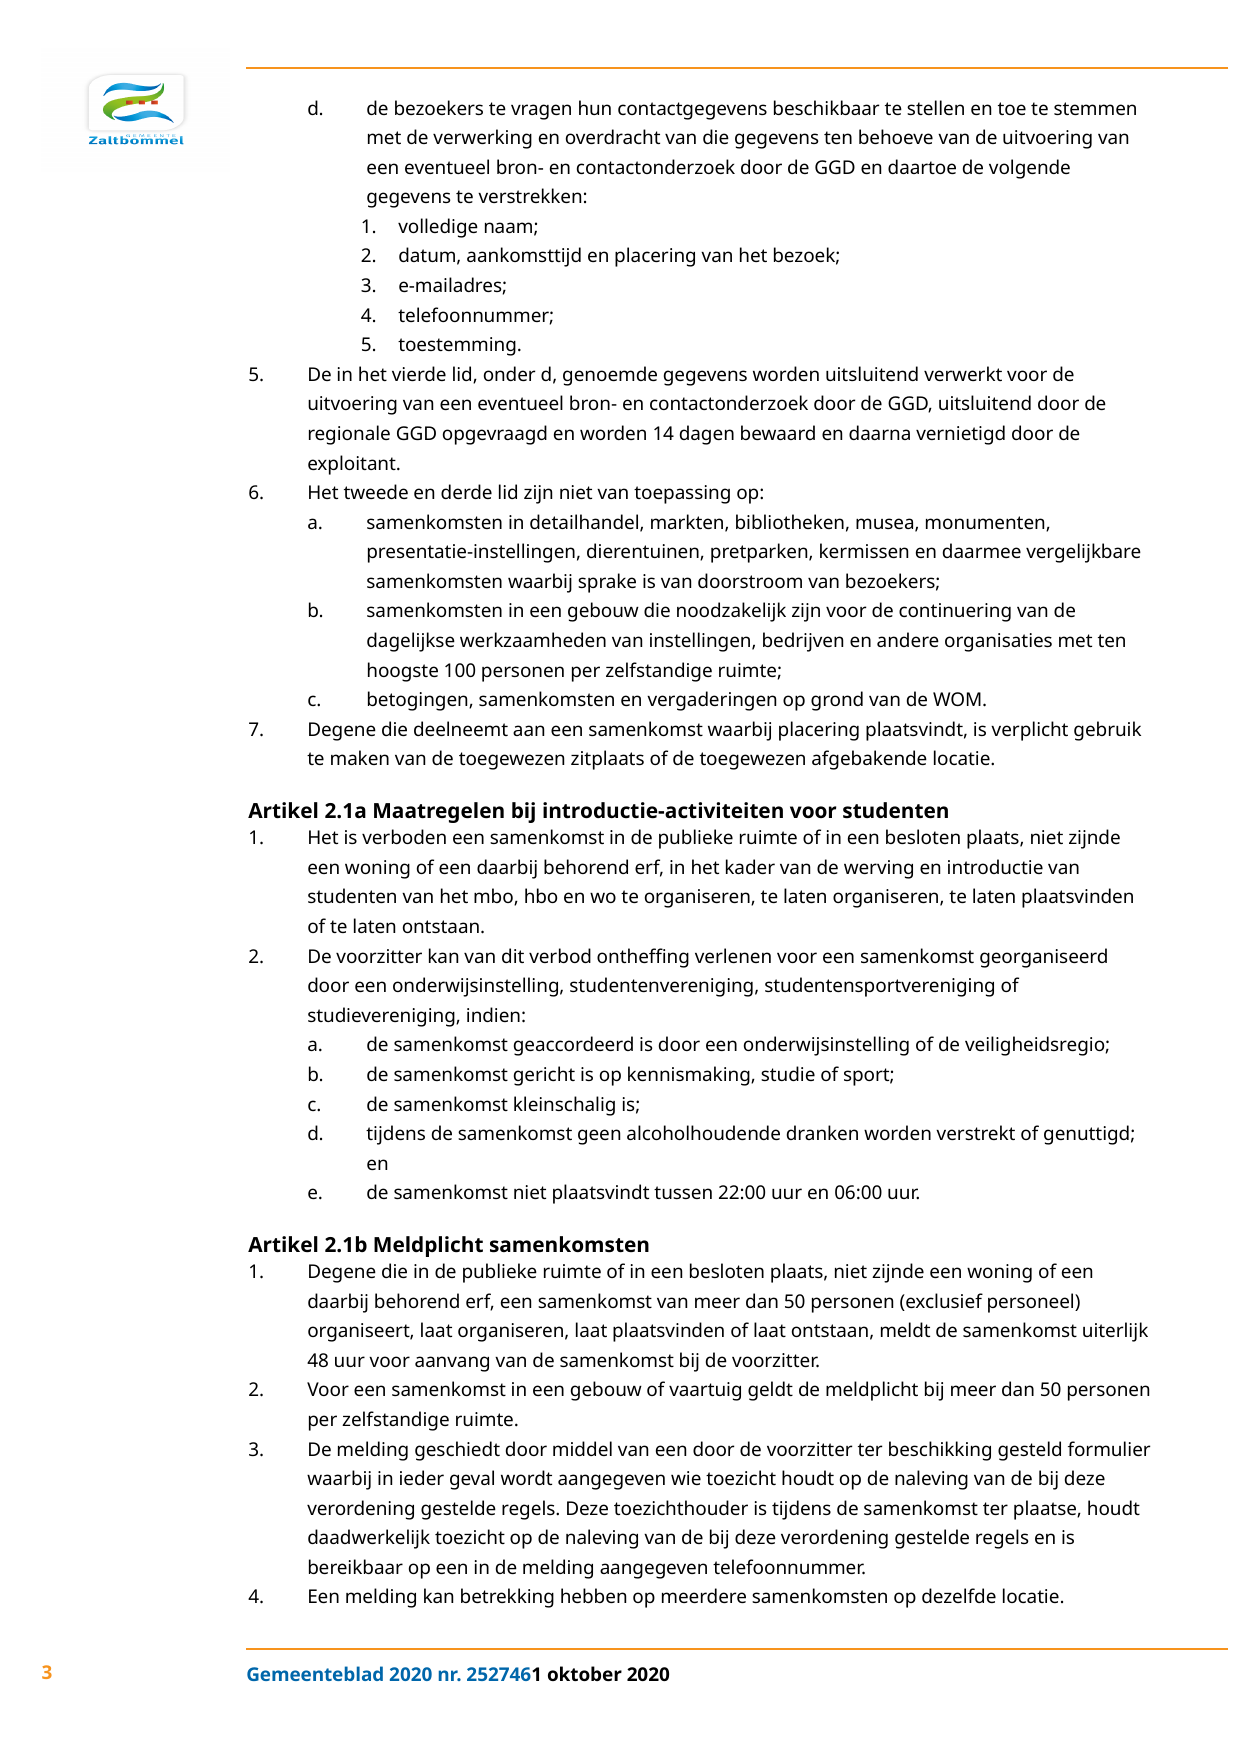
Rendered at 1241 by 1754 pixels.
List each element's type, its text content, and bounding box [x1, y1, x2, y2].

picture [41, 47, 231, 172]
list toestemming. [361, 331, 1152, 357]
list Voor een samenkomst in een gebouw of vaartuig geldt de meldplicht bij meer dan 50 personen per zelfstandige ruimte. [248, 1377, 1152, 1432]
list betogingen, samenkomsten en vergaderingen op grond van de WOM. [307, 686, 1152, 712]
list de samenkomst gericht is op kennismaking, studie of sport; [307, 1061, 1152, 1087]
list e-mailadres; [361, 272, 1152, 298]
list volledige naam; [361, 213, 1152, 239]
list Degene die deelneemt aan een samenkomst waarbij placering plaatsvindt, is verplicht gebruik te maken van de toegewezen zitplaats of de toegewezen afgebakende locatie. [248, 716, 1152, 771]
list Het tweede en derde lid zijn niet van toepassing op: [248, 479, 1152, 505]
list de bezoekers te vragen hun contactgegevens beschikbaar te stellen en toe te stemmen met de verwerking en overdracht van die gegevens ten behoeve van de uitvoering van een eventueel bron- en contactonderzoek door de GGD en daartoe de volgende gegevens te verstrekken: [307, 95, 1152, 209]
list de samenkomst geaccordeerd is door een onderwijsinstelling of de veiligheidsregio; [307, 1032, 1152, 1057]
list telefoonnummer; [361, 302, 1152, 328]
text Artikel 2.1a Maatregelen bij introductie-activiteiten voor studenten [248, 796, 1152, 824]
list de samenkomst niet plaatsvindt tussen 22:00 uur en 06:00 uur. [307, 1179, 1152, 1205]
list Degene die in de publieke ruimte of in een besloten plaats, niet zijnde een woning of een daarbij behorend erf, een samenkomst van meer dan 50 personen (exclusief personeel) organiseert, laat organiseren, laat plaatsvinden of laat ontstaan, meldt de samenkomst uiterlijk 48 uur voor aanvang van de samenkomst bij de voorzitter. [248, 1258, 1152, 1373]
list De in het vierde lid, onder d, genoemde gegevens worden uitsluitend verwerkt voor de uitvoering van een eventueel bron- en contactonderzoek door de GGD, uitsluitend door de regionale GGD opgevraagd en worden 14 dagen bewaard en daarna vernietigd door de exploitant. [248, 361, 1152, 476]
list Een melding kan betrekking hebben op meerdere samenkomsten op dezelfde locatie. [248, 1584, 1152, 1609]
list De melding geschiedt door middel van een door de voorzitter ter beschikking gesteld formulier waarbij in ieder geval wordt aangegeven wie toezicht houdt op de naleving van de bij deze verordening gestelde regels. Deze toezichthouder is tijdens de samenkomst ter plaatse, houdt daadwerkelijk toezicht op de naleving van de bij deze verordening gestelde regels en is bereikbaar op een in de melding aangegeven telefoonnummer. [248, 1436, 1152, 1580]
list De voorzitter kan van dit verbod ontheffing verlenen voor een samenkomst georganiseerd door een onderwijsinstelling, studentenvereniging, studentensportvereniging of studievereniging, indien: [248, 943, 1152, 1028]
list Het is verboden een samenkomst in de publieke ruimte of in een besloten plaats, niet zijnde een woning of een daarbij behorend erf, in het kader van de werving en introductie van studenten van het mbo, hbo en wo te organiseren, te laten organiseren, te laten plaatsvinden of te laten ontstaan. [248, 824, 1152, 939]
list samenkomsten in detailhandel, markten, bibliotheken, musea, monumenten, presentatie-instellingen, dierentuinen, pretparken, kermissen en daarmee vergelijkbare samenkomsten waarbij sprake is van doorstroom van bezoekers; [307, 509, 1152, 594]
list datum, aankomsttijd en placering van het bezoek; [361, 243, 1152, 268]
list tijdens de samenkomst geen alcoholhoudende dranken worden verstrekt of genuttigd; en [307, 1120, 1152, 1176]
text Artikel 2.1b Meldplicht samenkomsten [248, 1230, 1152, 1258]
list samenkomsten in een gebouw die noodzakelijk zijn voor de continuering van de dagelijkse werkzaamheden van instellingen, bedrijven en andere organisaties met ten hoogste 100 personen per zelfstandige ruimte; [307, 598, 1152, 683]
list de samenkomst kleinschalig is; [307, 1091, 1152, 1116]
